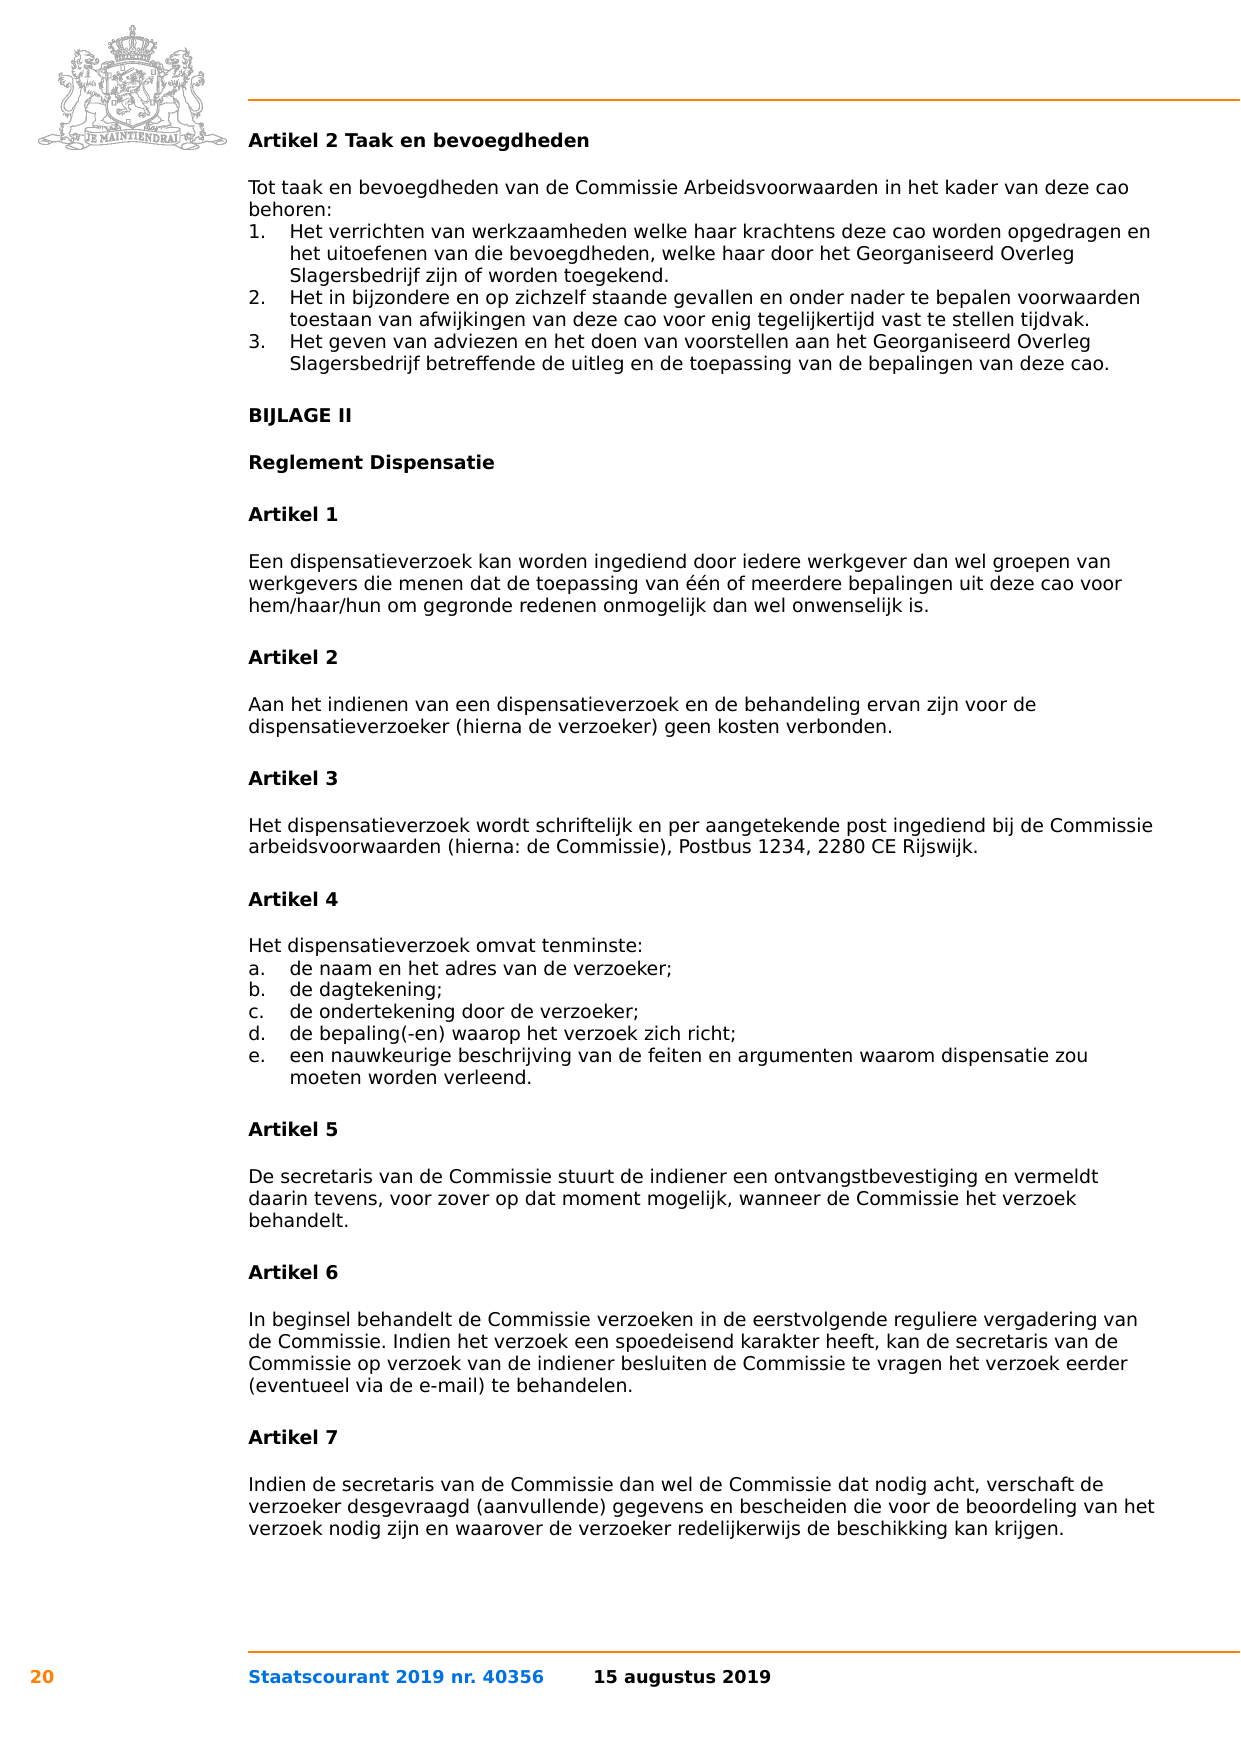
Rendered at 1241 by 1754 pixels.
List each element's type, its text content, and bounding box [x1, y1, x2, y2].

text Tot taak en bevoegdheden van de Commissie Arbeidsvoorwaarden in het kader van deze cao behoren: [248, 177, 1163, 221]
text Aan het indienen van een dispensatieverzoek en de behandeling ervan zijn voor de dispensatieverzoeker (hierna de verzoeker) geen kosten verbonden. [248, 693, 1163, 737]
subtitle Reglement Dispensatie [248, 452, 1163, 474]
subtitle Artikel 2 [248, 647, 1163, 668]
text 2. Het in bijzondere en op zichzelf staande gevallen en onder nader te bepalen voorwaarden toestaan van afwijkingen van deze cao voor enig tegelijkertijd vast te stellen tijdvak. [248, 287, 1163, 331]
text b. de dagtekening; [248, 979, 1163, 1001]
text 3. Het geven van adviezen en het doen van voorstellen aan het Georganiseerd Overleg Slagersbedrijf betreffende de uitleg en de toepassing van de bepalingen van deze cao. [248, 331, 1163, 375]
text Een dispensatieverzoek kan worden ingediend door iedere werkgever dan wel groepen van werkgevers die menen dat de toepassing van één of meerdere bepalingen uit deze cao voor hem/haar/hun om gegronde redenen onmogelijk dan wel onwenselijk is. [248, 551, 1163, 617]
text De secretaris van de Commissie stuurt de indiener een ontvangstbevestiging en vermeldt daarin tevens, voor zover op dat moment mogelijk, wanneer de Commissie het verzoek behandelt. [248, 1166, 1163, 1232]
text Indien de secretaris van de Commissie dan wel de Commissie dat nodig acht, verschaft de verzoeker desgevraagd (aanvullende) gegevens en bescheiden die voor de beoordeling van het verzoek nodig zijn en waarover de verzoeker redelijkerwijs de beschikking kan krijgen. [248, 1474, 1163, 1540]
text 1. Het verrichten van werkzaamheden welke haar krachtens deze cao worden opgedragen en het uitoefenen van die bevoegdheden, welke haar door het Georganiseerd Overleg Slagersbedrijf zijn of worden toegekend. [248, 221, 1163, 287]
text In beginsel behandelt de Commissie verzoeken in de eerstvolgende reguliere vergadering van de Commissie. Indien het verzoek een spoedeisend karakter heeft, kan de secretaris van de Commissie op verzoek van de indiener besluiten de Commissie te vragen het verzoek eerder (eventueel via de e-mail) te behandelen. [248, 1309, 1163, 1397]
subtitle Artikel 3 [248, 767, 1163, 789]
text Het dispensatieverzoek wordt schriftelijk en per aangetekende post ingediend bij de Commissie arbeidsvoorwaarden (hierna: de Commissie), Postbus 1234, 2280 CE Rijswijk. [248, 814, 1163, 858]
subtitle Artikel 4 [248, 888, 1163, 910]
picture [38, 25, 227, 150]
text a. de naam en het adres van de verzoeker; [248, 957, 1163, 979]
text Het dispensatieverzoek omvat tenminste: [248, 935, 1163, 957]
text e. een nauwkeurige beschrijving van de feiten en argumenten waarom dispensatie zou moeten worden verleend. [248, 1045, 1163, 1089]
text c. de ondertekening door de verzoeker; [248, 1001, 1163, 1023]
subtitle Artikel 2 Taak en bevoegdheden [248, 130, 1163, 152]
subtitle Artikel 5 [248, 1119, 1163, 1141]
subtitle Artikel 7 [248, 1427, 1163, 1449]
subtitle Artikel 1 [248, 504, 1163, 526]
subtitle Artikel 6 [248, 1262, 1163, 1284]
text d. de bepaling(-en) waarop het verzoek zich richt; [248, 1023, 1163, 1045]
subtitle BIJLAGE II [248, 405, 1163, 427]
